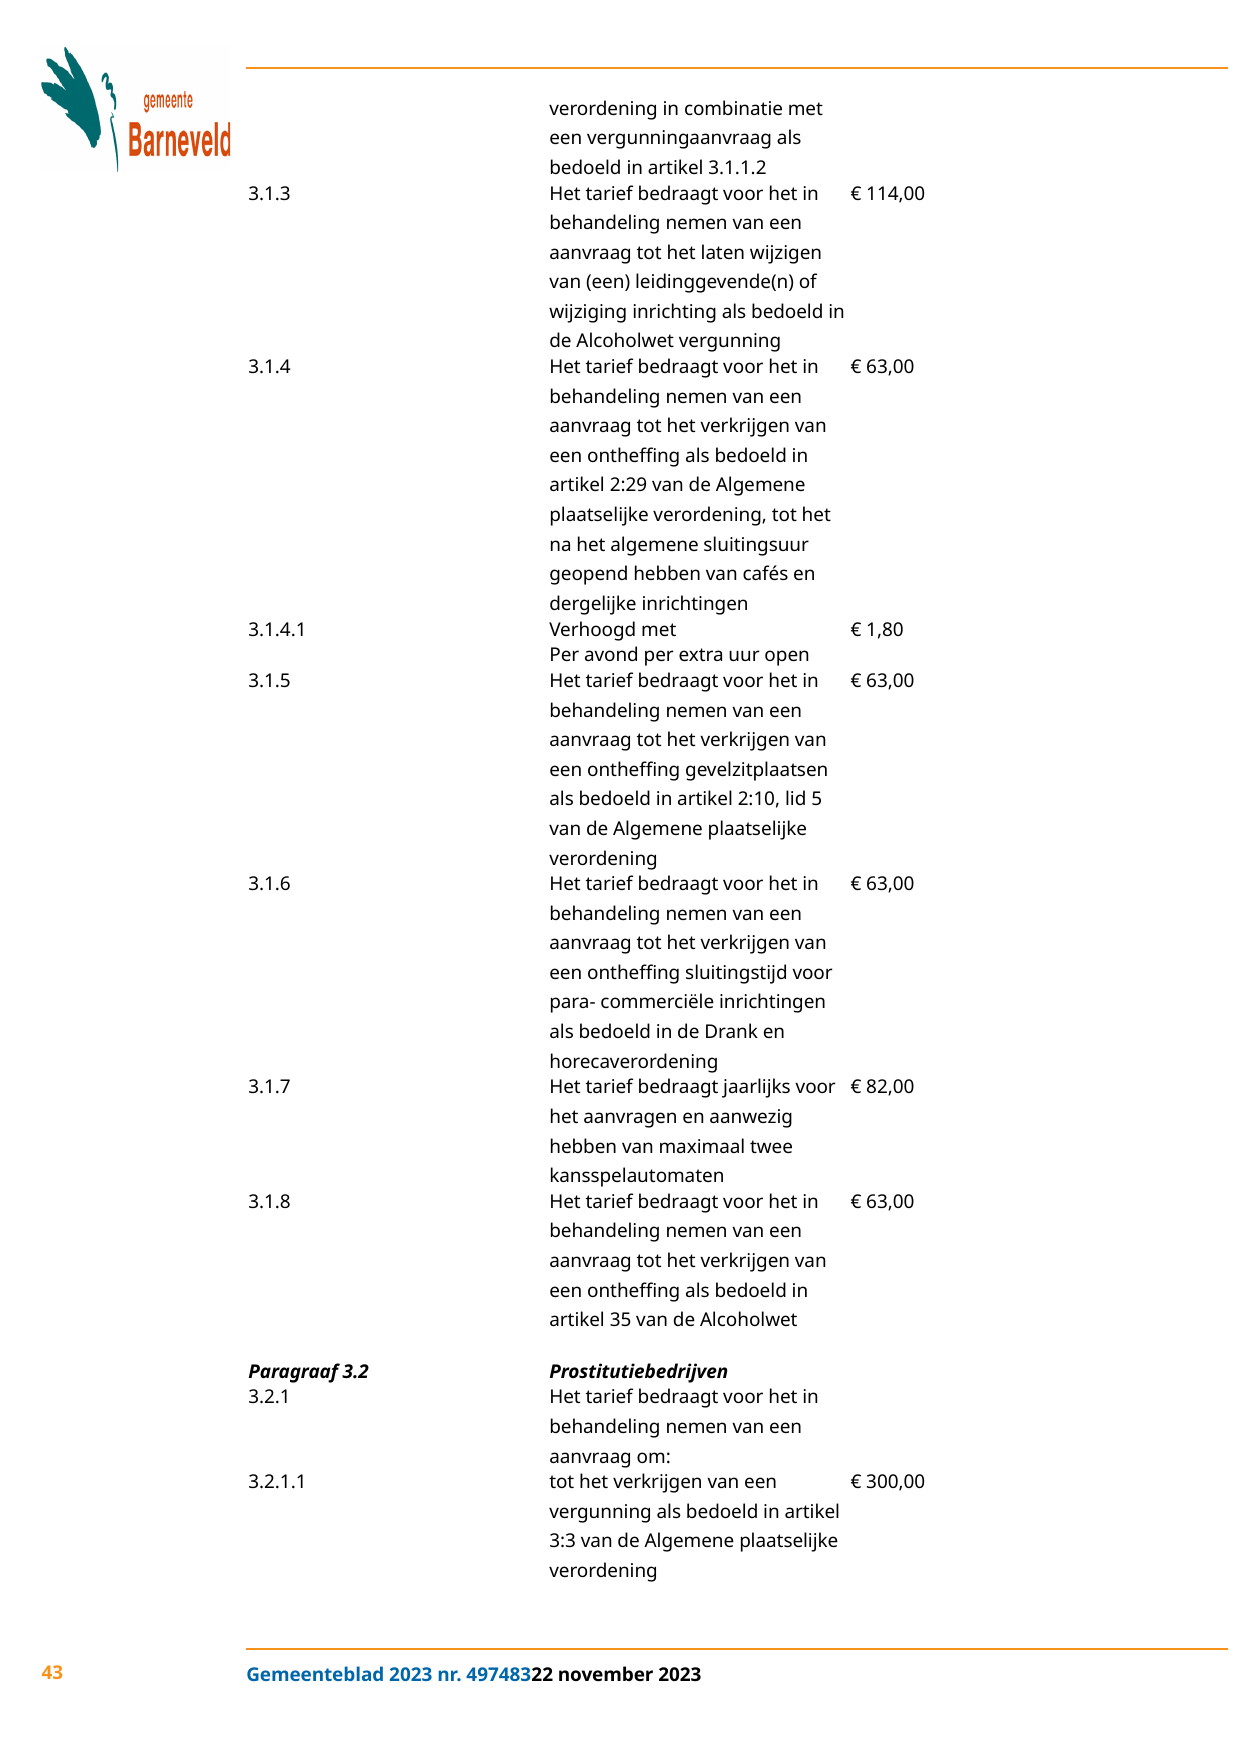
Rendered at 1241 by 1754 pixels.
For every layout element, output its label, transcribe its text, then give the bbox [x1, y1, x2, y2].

table_cell 3.1.6 [248, 870, 549, 1074]
table_cell verordening in combinatie met een vergunningaanvraag als bedoeld in artikel 3.1.1.2 [549, 95, 850, 180]
table_cell [248, 1332, 549, 1358]
table_cell 3.2.1.1 [248, 1469, 549, 1583]
table_cell € 82,00 [850, 1074, 1152, 1188]
table_cell Het tarief bedraagt voor het in behandeling nemen van een aanvraag tot het verkrijgen van een ontheffing gevelzitplaatsen als bedoeld in artikel 2:10, lid 5 van de Algemene plaatselijke verordening [549, 667, 850, 870]
table_cell € 300,00 [850, 1469, 1152, 1583]
table_cell Paragraaf 3.2 [248, 1358, 549, 1384]
table_cell € 114,00 [850, 180, 1152, 353]
table_cell Het tarief bedraagt voor het in behandeling nemen van een aanvraag tot het verkrijgen van een ontheffing sluitingstijd voor para- commerciële inrichtingen als bedoeld in de Drank en horecaverordening [549, 870, 850, 1074]
table_cell [850, 95, 1152, 180]
table_cell 3.1.3 [248, 180, 549, 353]
picture [41, 47, 231, 172]
table_cell [248, 641, 549, 667]
table_cell € 1,80 [850, 616, 1152, 641]
table_cell [850, 1358, 1152, 1384]
table_cell € 63,00 [850, 870, 1152, 1074]
table_cell [850, 1583, 1152, 1609]
table_cell Verhoogd met [549, 616, 850, 641]
table_cell € 63,00 [850, 353, 1152, 616]
table_cell Prostitutiebedrijven [549, 1358, 850, 1384]
table_cell [248, 1583, 549, 1609]
table_cell Het tarief bedraagt voor het in behandeling nemen van een aanvraag tot het laten wijzigen van (een) leidinggevende(n) of wijziging inrichting als bedoeld in de Alcoholwet vergunning [549, 180, 850, 353]
table_cell [850, 1332, 1152, 1358]
table_cell Het tarief bedraagt jaarlijks voor het aanvragen en aanwezig hebben van maximaal twee kansspelautomaten [549, 1074, 850, 1188]
table_cell € 63,00 [850, 667, 1152, 870]
table_cell 3.1.7 [248, 1074, 549, 1188]
table_cell Het tarief bedraagt voor het in behandeling nemen van een aanvraag tot het verkrijgen van een ontheffing als bedoeld in artikel 35 van de Alcoholwet [549, 1188, 850, 1332]
table_cell Het tarief bedraagt voor het in behandeling nemen van een aanvraag om: [549, 1384, 850, 1468]
table_cell 3.1.5 [248, 667, 549, 870]
table_cell 3.1.8 [248, 1188, 549, 1332]
table_cell 3.1.4 [248, 353, 549, 616]
table_cell [549, 1332, 850, 1358]
table_cell 3.1.4.1 [248, 616, 549, 641]
table_cell [850, 641, 1152, 667]
table_cell € 63,00 [850, 1188, 1152, 1332]
table_cell Per avond per extra uur open [549, 641, 850, 667]
table_cell 3.2.1 [248, 1384, 549, 1468]
table_cell Het tarief bedraagt voor het in behandeling nemen van een aanvraag tot het verkrijgen van een ontheffing als bedoeld in artikel 2:29 van de Algemene plaatselijke verordening, tot het na het algemene sluitingsuur geopend hebben van cafés en dergelijke inrichtingen [549, 353, 850, 616]
table_cell [850, 1384, 1152, 1468]
table_cell [248, 95, 549, 180]
table_cell tot het verkrijgen van een vergunning als bedoeld in artikel 3:3 van de Algemene plaatselijke verordening [549, 1469, 850, 1583]
table_cell [549, 1583, 850, 1609]
